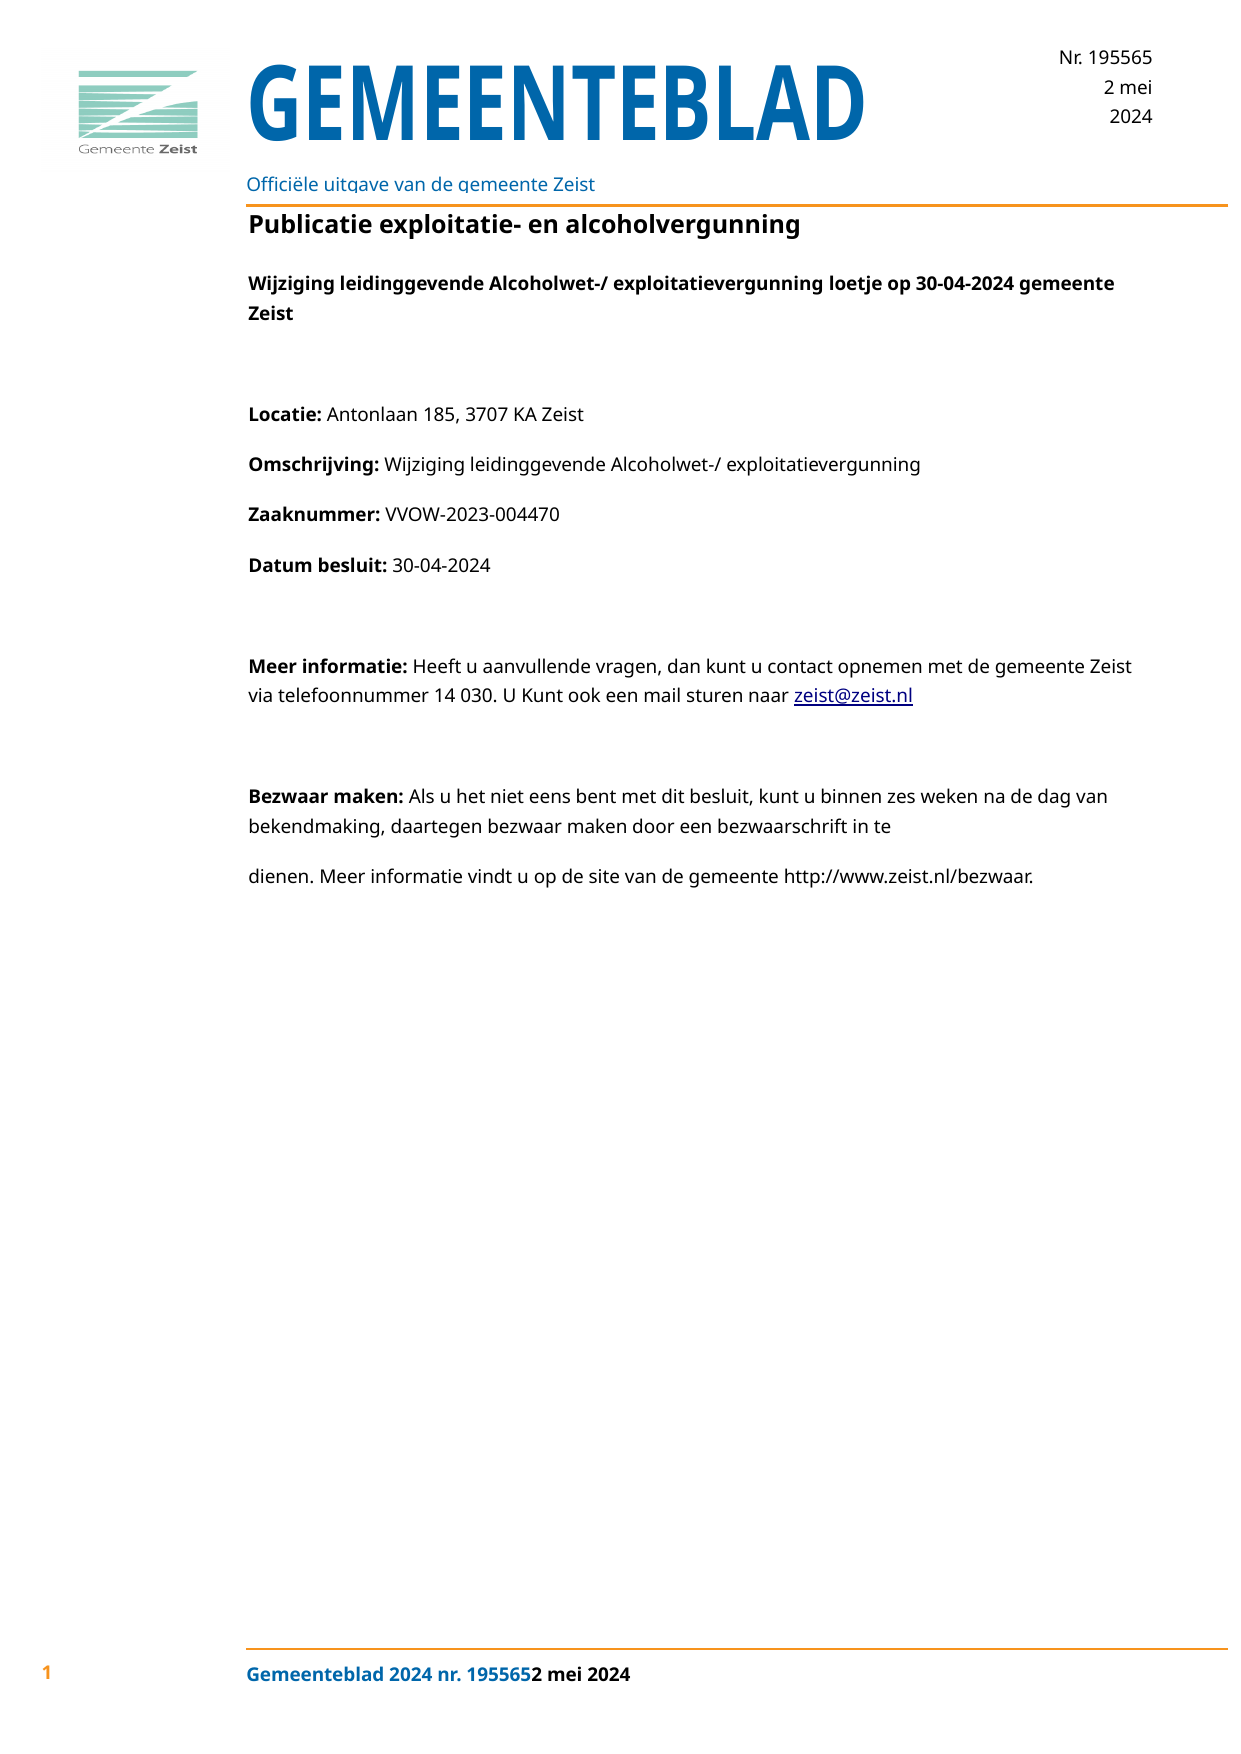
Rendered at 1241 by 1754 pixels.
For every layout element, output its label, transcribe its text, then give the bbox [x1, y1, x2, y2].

text Omschrijving: Wijziging leidinggevende Alcoholwet-/ exploitatievergunning [248, 451, 1152, 477]
text Zaaknummer: VVOW-2023-004470 [248, 502, 1152, 527]
text Publicatie exploitatie- en alcoholvergunning [248, 207, 1152, 241]
text Datum besluit: 30-04-2024 [248, 552, 1152, 578]
text Meer informatie: Heeft u aanvullende vragen, dan kunt u contact opnemen met de gemeente Zeist via telefoonnummer 14 030. U Kunt ook een mail sturen naar zeist@zeist.nl [248, 653, 1152, 708]
text Wijziging leidinggevende Alcoholwet-/ exploitatievergunning loetje op 30-04-2024 gemeente Zeist [248, 270, 1152, 326]
text Locatie: Antonlaan 185, 3707 KA Zeist [248, 401, 1152, 426]
text Bezwaar maken: Als u het niet eens bent met dit besluit, kunt u binnen zes weken na de dag van bekendmaking, daartegen bezwaar maken door een bezwaarschrift in te [248, 783, 1152, 838]
picture [41, 47, 231, 172]
text dienen. Meer informatie vindt u op de site van de gemeente http://www.zeist.nl/bezwaar. [248, 863, 1152, 889]
